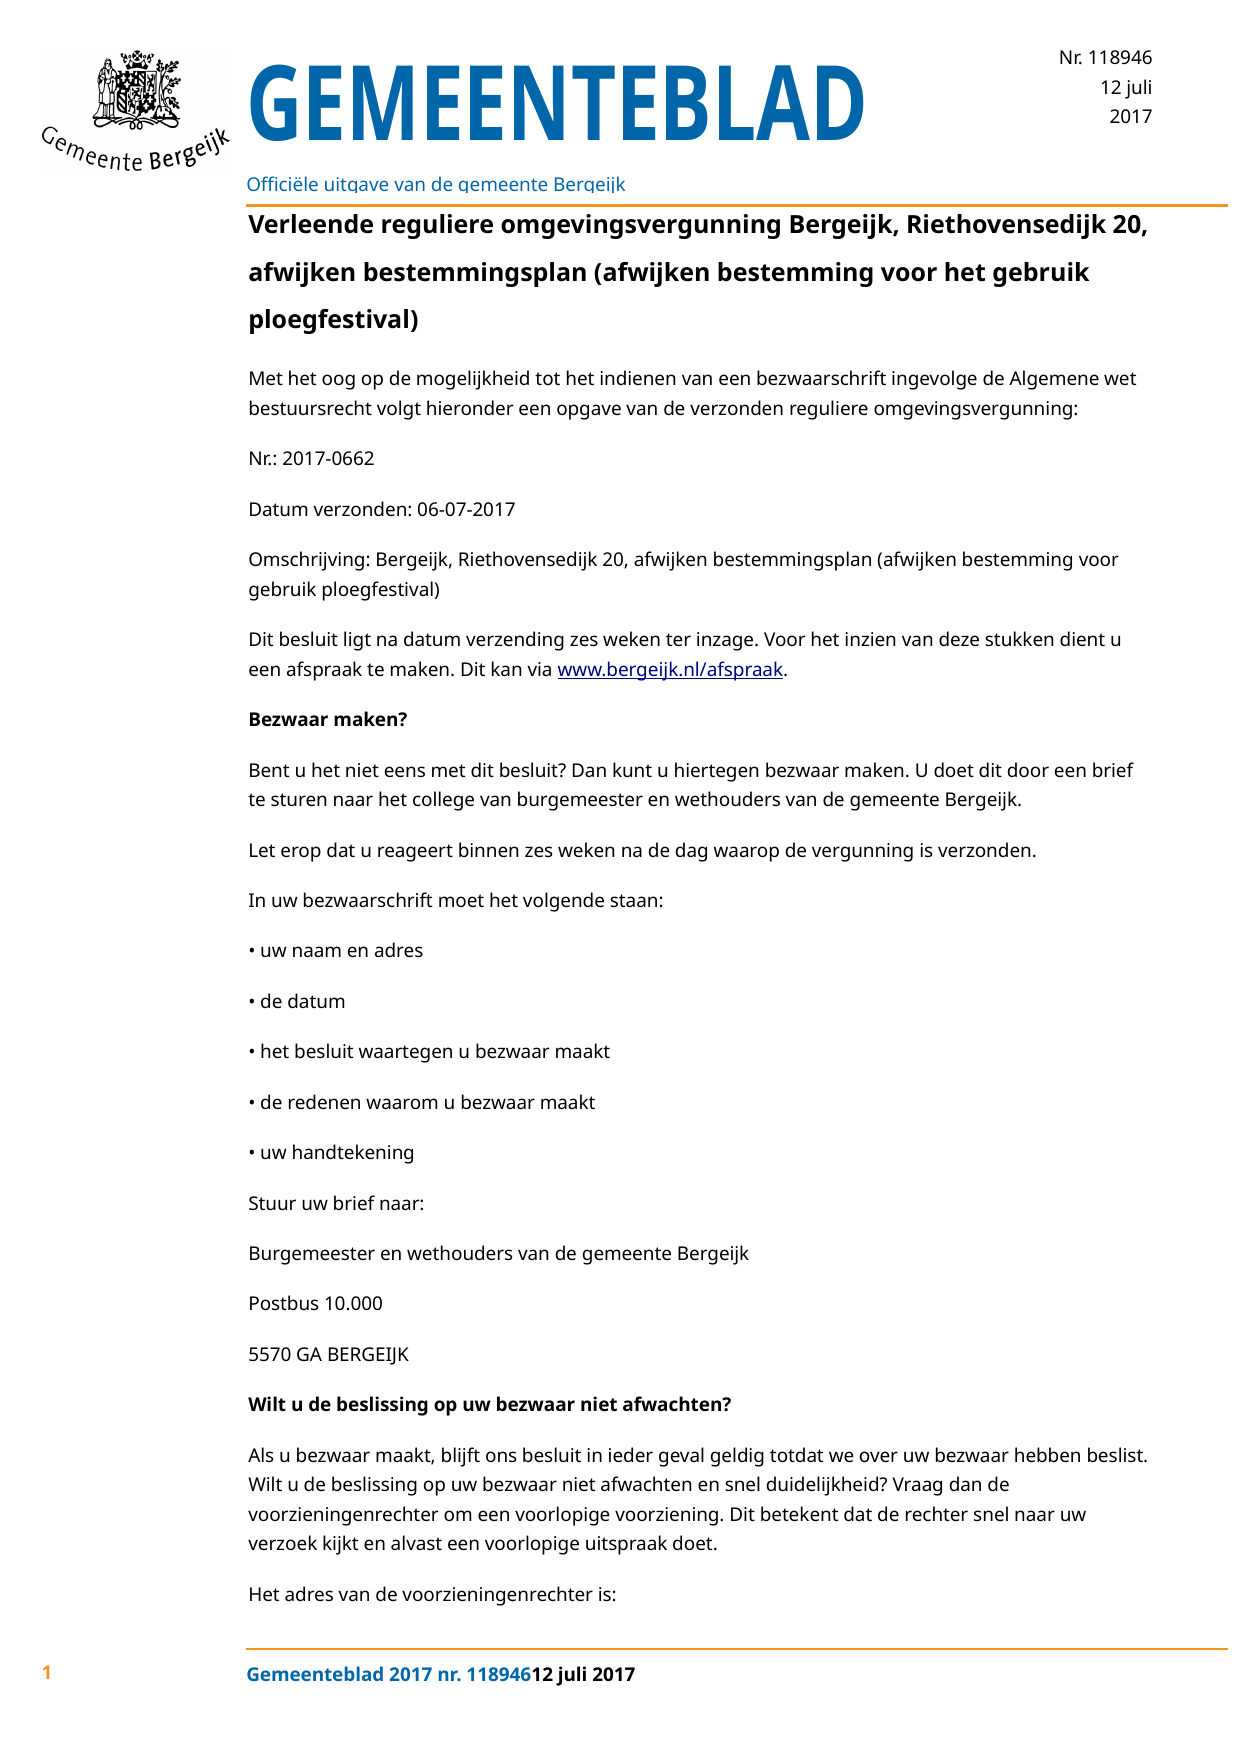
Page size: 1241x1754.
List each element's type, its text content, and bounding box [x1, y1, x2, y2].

text Verleende reguliere omgevingsvergunning Bergeijk, Riethovensedijk 20, afwijken bestemmingsplan (afwijken bestemming voor het gebruik ploegfestival) [248, 207, 1152, 336]
text 5570 GA BERGEIJK [248, 1341, 1152, 1367]
text • uw naam en adres [248, 938, 1152, 963]
text • uw handtekening [248, 1139, 1152, 1165]
text Bent u het niet eens met dit besluit? Dan kunt u hiertegen bezwaar maken. U doet dit door een brief te sturen naar het college van burgemeester en wethouders van de gemeente Bergeijk. [248, 757, 1152, 812]
text Postbus 10.000 [248, 1291, 1152, 1316]
text Dit besluit ligt na datum verzending zes weken ter inzage. Voor het inzien van deze stukken dient u een afspraak te maken. Dit kan via www.bergeijk.nl/afspraak. [248, 626, 1152, 682]
text Als u bezwaar maakt, blijft ons besluit in ieder geval geldig totdat we over uw bezwaar hebben beslist. Wilt u de beslissing op uw bezwaar niet afwachten en snel duidelijkheid? Vraag dan de voorzieningenrechter om een voorlopige voorziening. Dit betekent dat de rechter snel naar uw verzoek kijkt en alvast een voorlopige uitspraak doet. [248, 1442, 1152, 1556]
text Bezwaar maken? [248, 706, 1152, 732]
text Omschrijving: Bergeijk, Riethovensedijk 20, afwijken bestemmingsplan (afwijken bestemming voor gebruik ploegfestival) [248, 546, 1152, 602]
text Nr.: 2017-0662 [248, 446, 1152, 471]
text Het adres van de voorzieningenrechter is: [248, 1581, 1152, 1607]
picture [41, 47, 231, 172]
text Datum verzonden: 06-07-2017 [248, 496, 1152, 522]
text Met het oog op de mogelijkheid tot het indienen van een bezwaarschrift ingevolge de Algemene wet bestuursrecht volgt hieronder een opgave van de verzonden reguliere omgevingsvergunning: [248, 366, 1152, 421]
text Stuur uw brief naar: [248, 1190, 1152, 1215]
text Let erop dat u reageert binnen zes weken na de dag waarop de vergunning is verzonden. [248, 837, 1152, 862]
text • het besluit waartegen u bezwaar maakt [248, 1038, 1152, 1064]
text In uw bezwaarschrift moet het volgende staan: [248, 887, 1152, 913]
text Wilt u de beslissing op uw bezwaar niet afwachten? [248, 1391, 1152, 1417]
text • de datum [248, 988, 1152, 1014]
text • de redenen waarom u bezwaar maakt [248, 1089, 1152, 1114]
text Burgemeester en wethouders van de gemeente Bergeijk [248, 1240, 1152, 1266]
